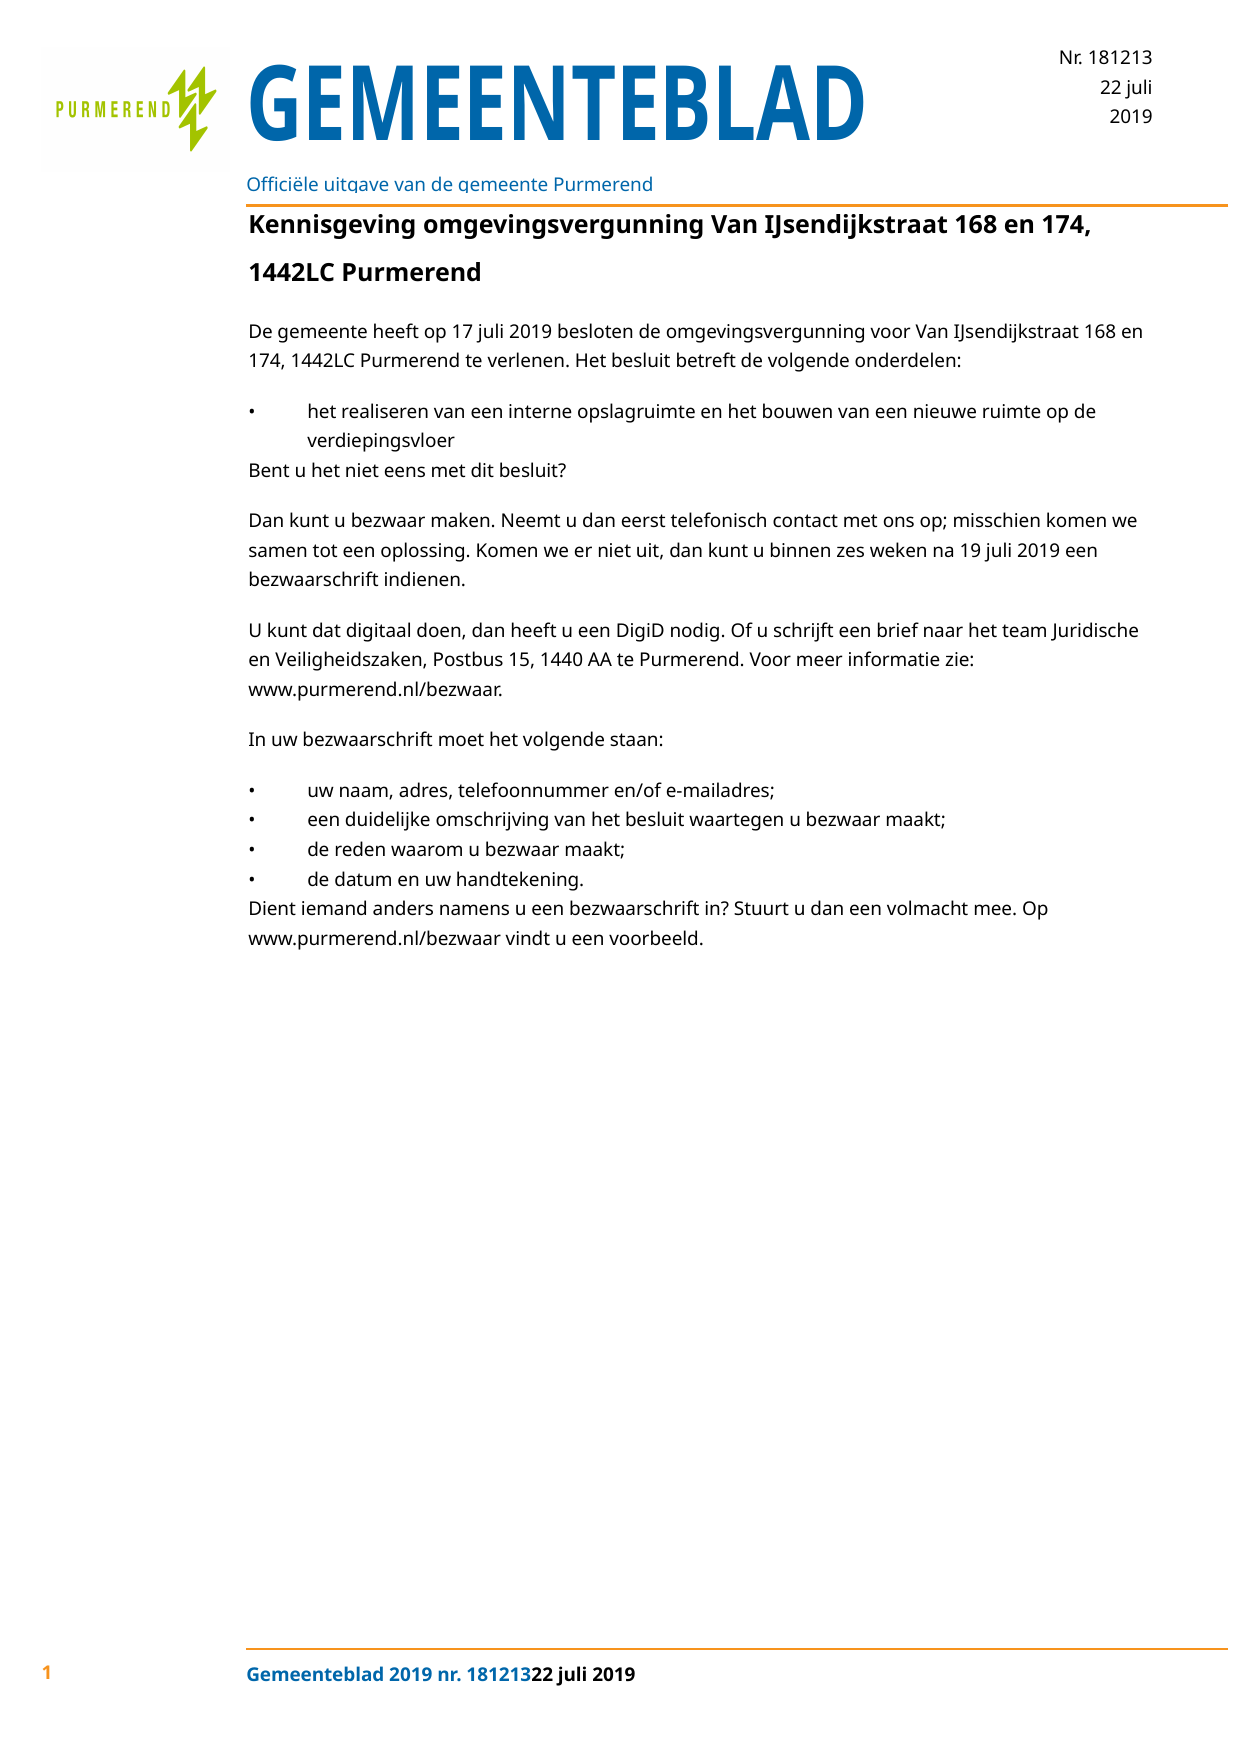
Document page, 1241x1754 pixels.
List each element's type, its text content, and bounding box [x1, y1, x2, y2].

list een duidelijke omschrijving van het besluit waartegen u bezwaar maakt; [248, 807, 1152, 832]
picture [41, 47, 231, 172]
text Kennisgeving omgevingsvergunning Van IJsendijkstraat 168 en 174, 1442LC Purmerend [248, 207, 1152, 288]
list uw naam, adres, telefoonnummer en/of e-mailadres; [248, 777, 1152, 803]
text Bent u het niet eens met dit besluit? [248, 457, 1152, 483]
text De gemeente heeft op 17 juli 2019 besloten de omgevingsvergunning voor Van IJsendijkstraat 168 en 174, 1442LC Purmerend te verlenen. Het besluit betreft de volgende onderdelen: [248, 318, 1152, 373]
list de datum en uw handtekening. [248, 866, 1152, 892]
text Dient iemand anders namens u een bezwaarschrift in? Stuurt u dan een volmacht mee. Op www.purmerend.nl/bezwaar vindt u een voorbeeld. [248, 895, 1152, 951]
list de reden waarom u bezwaar maakt; [248, 836, 1152, 862]
text U kunt dat digitaal doen, dan heeft u een DigiD nodig. Of u schrijft een brief naar het team Juridische en Veiligheidszaken, Postbus 15, 1440 AA te Purmerend. Voor meer informatie zie: www.purmerend.nl/bezwaar. [248, 617, 1152, 702]
list het realiseren van een interne opslagruimte en het bouwen van een nieuwe ruimte op de verdiepingsvloer [248, 398, 1152, 453]
text In uw bezwaarschrift moet het volgende staan: [248, 727, 1152, 752]
text Dan kunt u bezwaar maken. Neemt u dan eerst telefonisch contact met ons op; misschien komen we samen tot een oplossing. Komen we er niet uit, dan kunt u binnen zes weken na 19 juli 2019 een bezwaarschrift indienen. [248, 507, 1152, 592]
